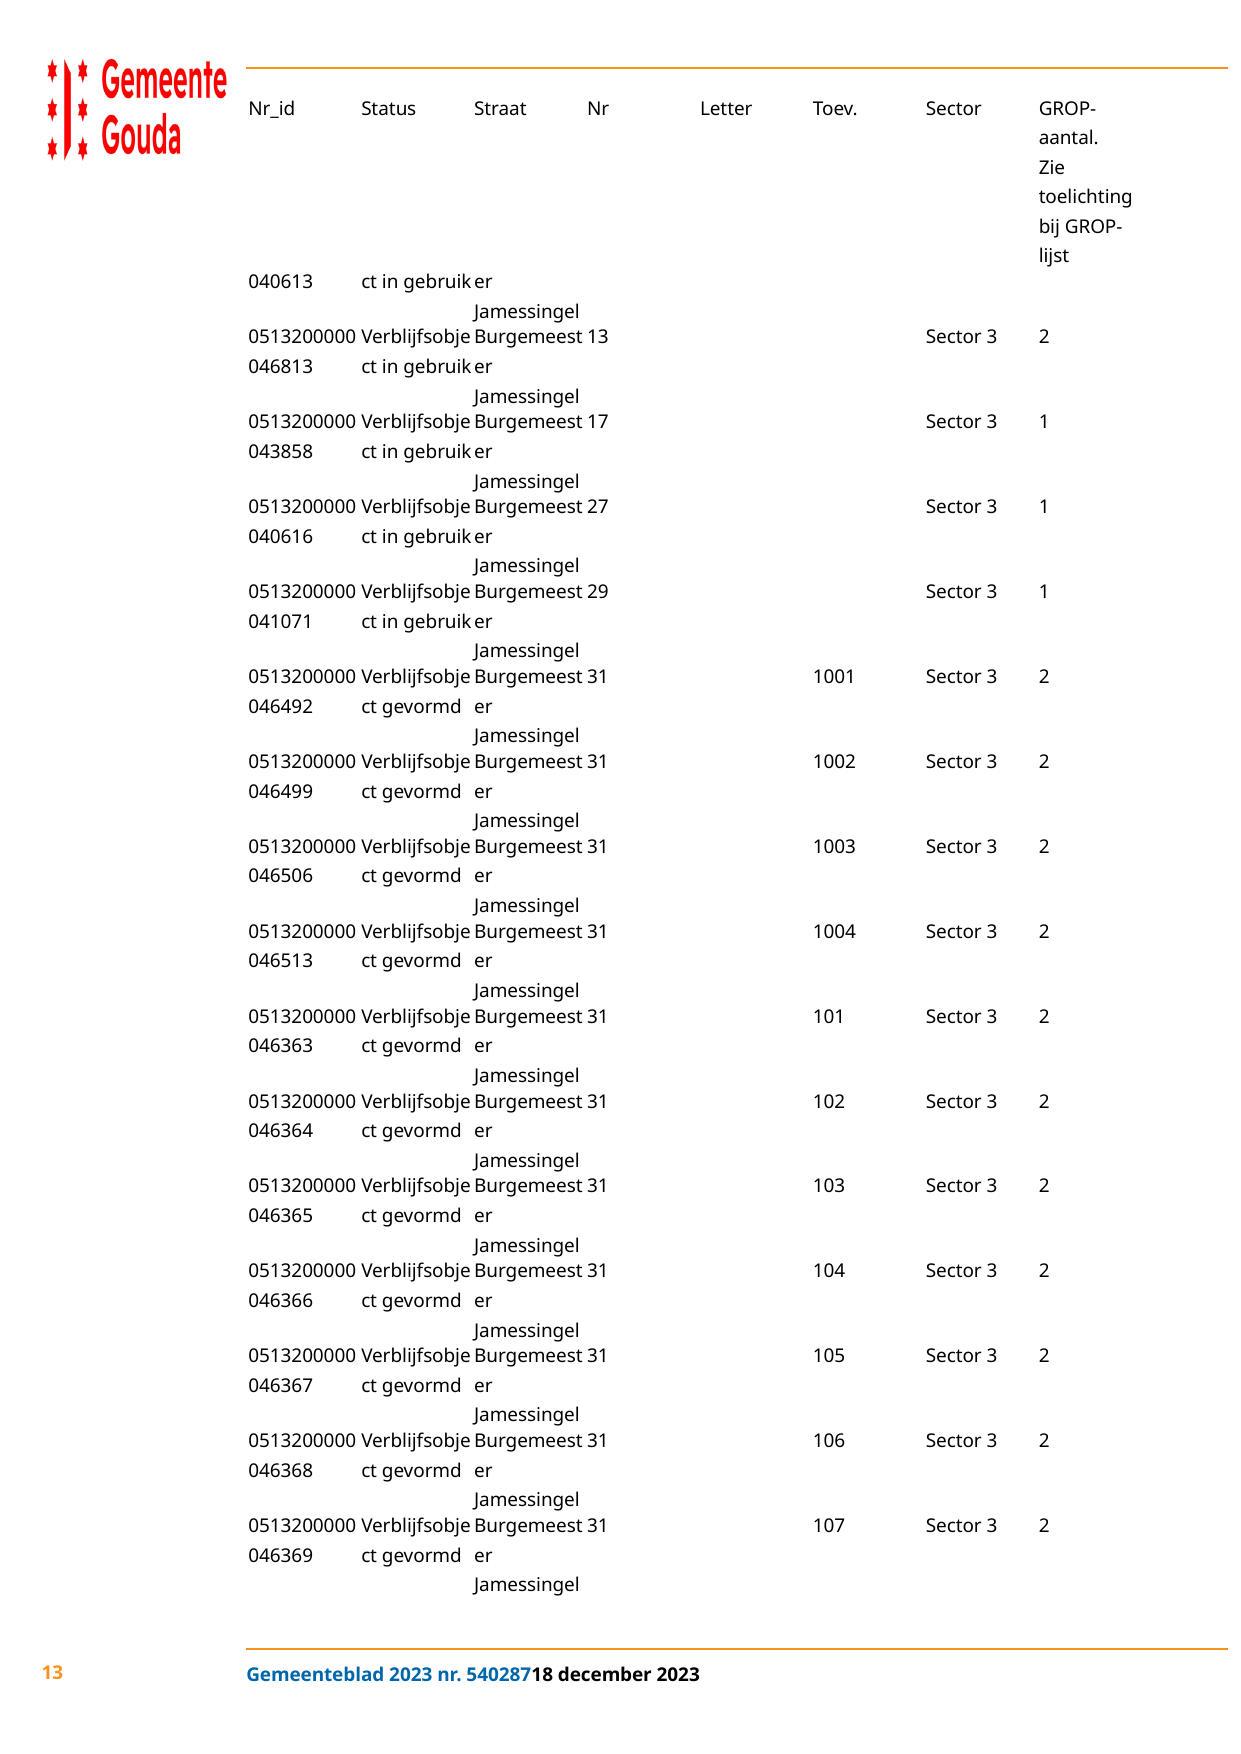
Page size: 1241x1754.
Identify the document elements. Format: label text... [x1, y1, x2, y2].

table_cell 0513200000046813 [248, 324, 361, 409]
table_cell Burgemeester Jamessingel [474, 579, 587, 663]
table_header Sector [926, 95, 1038, 268]
table_cell [700, 324, 813, 409]
table_cell [700, 579, 813, 663]
table_cell 31 [587, 1088, 700, 1173]
table_cell Verblijfsobject gevormd [361, 1173, 474, 1258]
table_cell Burgemeester Jamessingel [474, 1428, 587, 1512]
table_cell 31 [587, 833, 700, 918]
table_cell Burgemeester Jamessingel [474, 833, 587, 918]
table_cell 31 [587, 1173, 700, 1258]
table_cell 2 [1039, 918, 1152, 1003]
table_cell Burgemeester Jamessingel [474, 1343, 587, 1427]
table_cell 1001 [813, 663, 926, 748]
table_cell Sector 3 [926, 1173, 1038, 1258]
table_cell Sector 3 [926, 663, 1038, 748]
table_cell Verblijfsobject in gebruik [361, 579, 474, 663]
table_cell Verblijfsobject gevormd [361, 918, 474, 1003]
table_cell [700, 663, 813, 748]
table_cell Sector 3 [926, 1512, 1038, 1597]
table_cell Burgemeester Jamessingel [474, 1088, 587, 1173]
table_cell 1004 [813, 918, 926, 1003]
table_cell 31 [587, 1343, 700, 1427]
table_cell [700, 1173, 813, 1258]
table_cell Verblijfsobject gevormd [361, 1088, 474, 1173]
table_cell Sector 3 [926, 409, 1038, 493]
table_cell ct in gebruik [361, 269, 474, 324]
table_cell [700, 1088, 813, 1173]
table_cell 31 [587, 1258, 700, 1342]
table_cell Verblijfsobject in gebruik [361, 324, 474, 409]
table_cell Sector 3 [926, 324, 1038, 409]
table_cell Sector 3 [926, 579, 1038, 663]
table_cell [700, 918, 813, 1003]
table_cell Sector 3 [926, 494, 1038, 578]
table_cell Sector 3 [926, 833, 1038, 918]
table_cell Burgemeester Jamessingel [474, 324, 587, 409]
table_cell Burgemeester Jamessingel [474, 918, 587, 1003]
table_cell [700, 1512, 813, 1597]
table_cell Burgemeester Jamessingel [474, 1512, 587, 1597]
table_cell 31 [587, 663, 700, 748]
table_cell 31 [587, 918, 700, 1003]
table_cell 0513200000046364 [248, 1088, 361, 1173]
table_cell Sector 3 [926, 1088, 1038, 1173]
table_cell Verblijfsobject in gebruik [361, 494, 474, 578]
table_cell 2 [1039, 1428, 1152, 1512]
table_header Nr_id [248, 95, 361, 268]
table_cell er Jamessingel [474, 269, 587, 324]
table_cell [700, 494, 813, 578]
table_cell [813, 409, 926, 493]
table_cell 0513200000046368 [248, 1428, 361, 1512]
table_cell 17 [587, 409, 700, 493]
table_cell [813, 324, 926, 409]
table_cell Verblijfsobject gevormd [361, 1512, 474, 1597]
table_cell [700, 1343, 813, 1427]
table_cell Sector 3 [926, 1258, 1038, 1342]
picture [41, 47, 231, 172]
table_cell Sector 3 [926, 1428, 1038, 1512]
table_cell Burgemeester Jamessingel [474, 409, 587, 493]
table_cell 040613 [248, 269, 361, 324]
table_cell 31 [587, 1003, 700, 1088]
table_cell 0513200000046363 [248, 1003, 361, 1088]
table_cell 0513200000041071 [248, 579, 361, 663]
table_cell [813, 494, 926, 578]
table_cell 103 [813, 1173, 926, 1258]
table_cell 0513200000040616 [248, 494, 361, 578]
table_cell 0513200000046513 [248, 918, 361, 1003]
table_cell 102 [813, 1088, 926, 1173]
table_cell Sector 3 [926, 1343, 1038, 1427]
table_cell Verblijfsobject gevormd [361, 1258, 474, 1342]
table_header Status [361, 95, 474, 268]
table_cell [1039, 269, 1152, 324]
table_cell 2 [1039, 1173, 1152, 1258]
table_cell [926, 269, 1038, 324]
table_cell [813, 269, 926, 324]
table_header Nr [587, 95, 700, 268]
table_cell 0513200000046369 [248, 1512, 361, 1597]
table_cell Verblijfsobject in gebruik [361, 409, 474, 493]
table_cell Verblijfsobject gevormd [361, 663, 474, 748]
table_cell Burgemeester Jamessingel [474, 494, 587, 578]
table_cell 1 [1039, 579, 1152, 663]
table_cell 0513200000046367 [248, 1343, 361, 1427]
table_cell Burgemeester Jamessingel [474, 748, 587, 833]
table_cell 0513200000046499 [248, 748, 361, 833]
table_cell 31 [587, 1512, 700, 1597]
table_cell Sector 3 [926, 1003, 1038, 1088]
table_cell 27 [587, 494, 700, 578]
table_cell Verblijfsobject gevormd [361, 1343, 474, 1427]
table_cell Verblijfsobject gevormd [361, 1003, 474, 1088]
table_cell 2 [1039, 1003, 1152, 1088]
table_cell 2 [1039, 1258, 1152, 1342]
table_cell 29 [587, 579, 700, 663]
table_cell [700, 833, 813, 918]
table_cell 0513200000046492 [248, 663, 361, 748]
table_header Straat [474, 95, 587, 268]
table_header Letter [700, 95, 813, 268]
table_cell 105 [813, 1343, 926, 1427]
table_cell 2 [1039, 833, 1152, 918]
table_cell Burgemeester Jamessingel [474, 1258, 587, 1342]
table_cell Verblijfsobject gevormd [361, 833, 474, 918]
table_cell Burgemeester Jamessingel [474, 1173, 587, 1258]
table_cell 2 [1039, 1512, 1152, 1597]
table_cell 0513200000046506 [248, 833, 361, 918]
table_cell [700, 1428, 813, 1512]
table_cell 0513200000043858 [248, 409, 361, 493]
table_cell [700, 269, 813, 324]
table_cell [700, 1003, 813, 1088]
table_cell Verblijfsobject gevormd [361, 1428, 474, 1512]
table_cell 2 [1039, 748, 1152, 833]
table_cell 2 [1039, 663, 1152, 748]
table_cell 31 [587, 1428, 700, 1512]
table_cell 107 [813, 1512, 926, 1597]
table_cell 2 [1039, 1343, 1152, 1427]
table_cell [587, 269, 700, 324]
table_cell Verblijfsobject gevormd [361, 748, 474, 833]
table_cell Burgemeester Jamessingel [474, 663, 587, 748]
table_cell 1 [1039, 494, 1152, 578]
table_cell 1003 [813, 833, 926, 918]
table_cell [813, 579, 926, 663]
table_cell [700, 409, 813, 493]
table_cell 2 [1039, 324, 1152, 409]
table_cell Burgemeester Jamessingel [474, 1003, 587, 1088]
table_cell Sector 3 [926, 748, 1038, 833]
table_cell 2 [1039, 1088, 1152, 1173]
table_cell 0513200000046365 [248, 1173, 361, 1258]
table_cell 104 [813, 1258, 926, 1342]
table_cell [700, 1258, 813, 1342]
table_cell 1 [1039, 409, 1152, 493]
table_cell 31 [587, 748, 700, 833]
table_header Toev. [813, 95, 926, 268]
table_cell 1002 [813, 748, 926, 833]
table_cell 106 [813, 1428, 926, 1512]
table_cell 13 [587, 324, 700, 409]
table_cell Sector 3 [926, 918, 1038, 1003]
table_cell 101 [813, 1003, 926, 1088]
table_cell [700, 748, 813, 833]
table_cell 0513200000046366 [248, 1258, 361, 1342]
table_header GROP-aantal. Zie toelichting bij GROP-lijst [1039, 95, 1152, 268]
